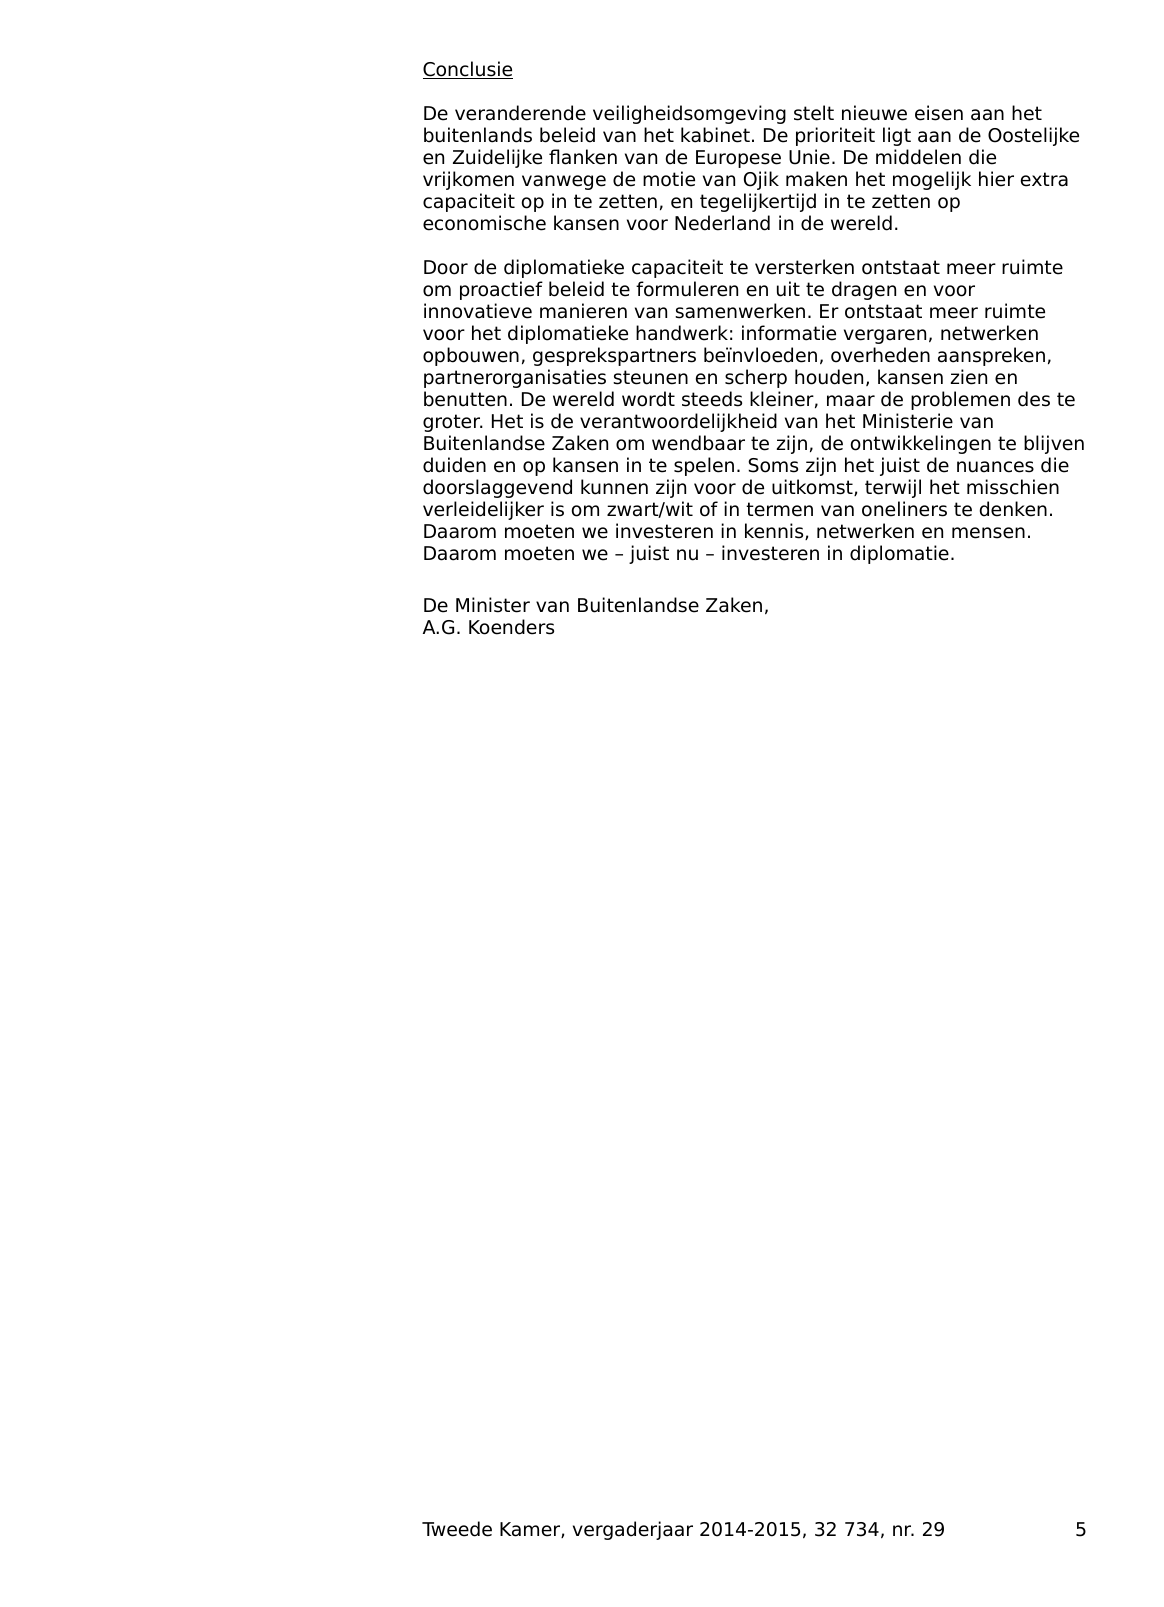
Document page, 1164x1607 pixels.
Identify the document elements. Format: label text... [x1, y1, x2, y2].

text De veranderende veiligheidsomgeving stelt nieuwe eisen aan het buitenlands beleid van het kabinet. De prioriteit ligt aan de Oostelijke en Zuidelijke flanken van de Europese Unie. De middelen die vrijkomen vanwege de motie van Ojik maken het mogelijk hier extra capaciteit op in te zetten, en tegelijkertijd in te zetten op economische kansen voor Nederland in de wereld. [422, 103, 1087, 235]
text De Minister van Buitenlandse Zaken, A.G. Koenders [422, 595, 1087, 639]
text Door de diplomatieke capaciteit te versterken ontstaat meer ruimte om proactief beleid te formuleren en uit te dragen en voor innovatieve manieren van samenwerken. Er ontstaat meer ruimte voor het diplomatieke handwerk: informatie vergaren, netwerken opbouwen, gesprekspartners beïnvloeden, overheden aanspreken, partnerorganisaties steunen en scherp houden, kansen zien en benutten. De wereld wordt steeds kleiner, maar de problemen des te groter. Het is de verantwoordelijkheid van het Ministerie van Buitenlandse Zaken om wendbaar te zijn, de ontwikkelingen te blijven duiden en op kansen in te spelen. Soms zijn het juist de nuances die doorslaggevend kunnen zijn voor de uitkomst, terwijl het misschien verleidelijker is om zwart/wit of in termen van oneliners te denken. Daarom moeten we investeren in kennis, netwerken en mensen. Daarom moeten we – juist nu – investeren in diplomatie. [422, 257, 1087, 565]
subtitle Conclusie [422, 59, 1087, 81]
